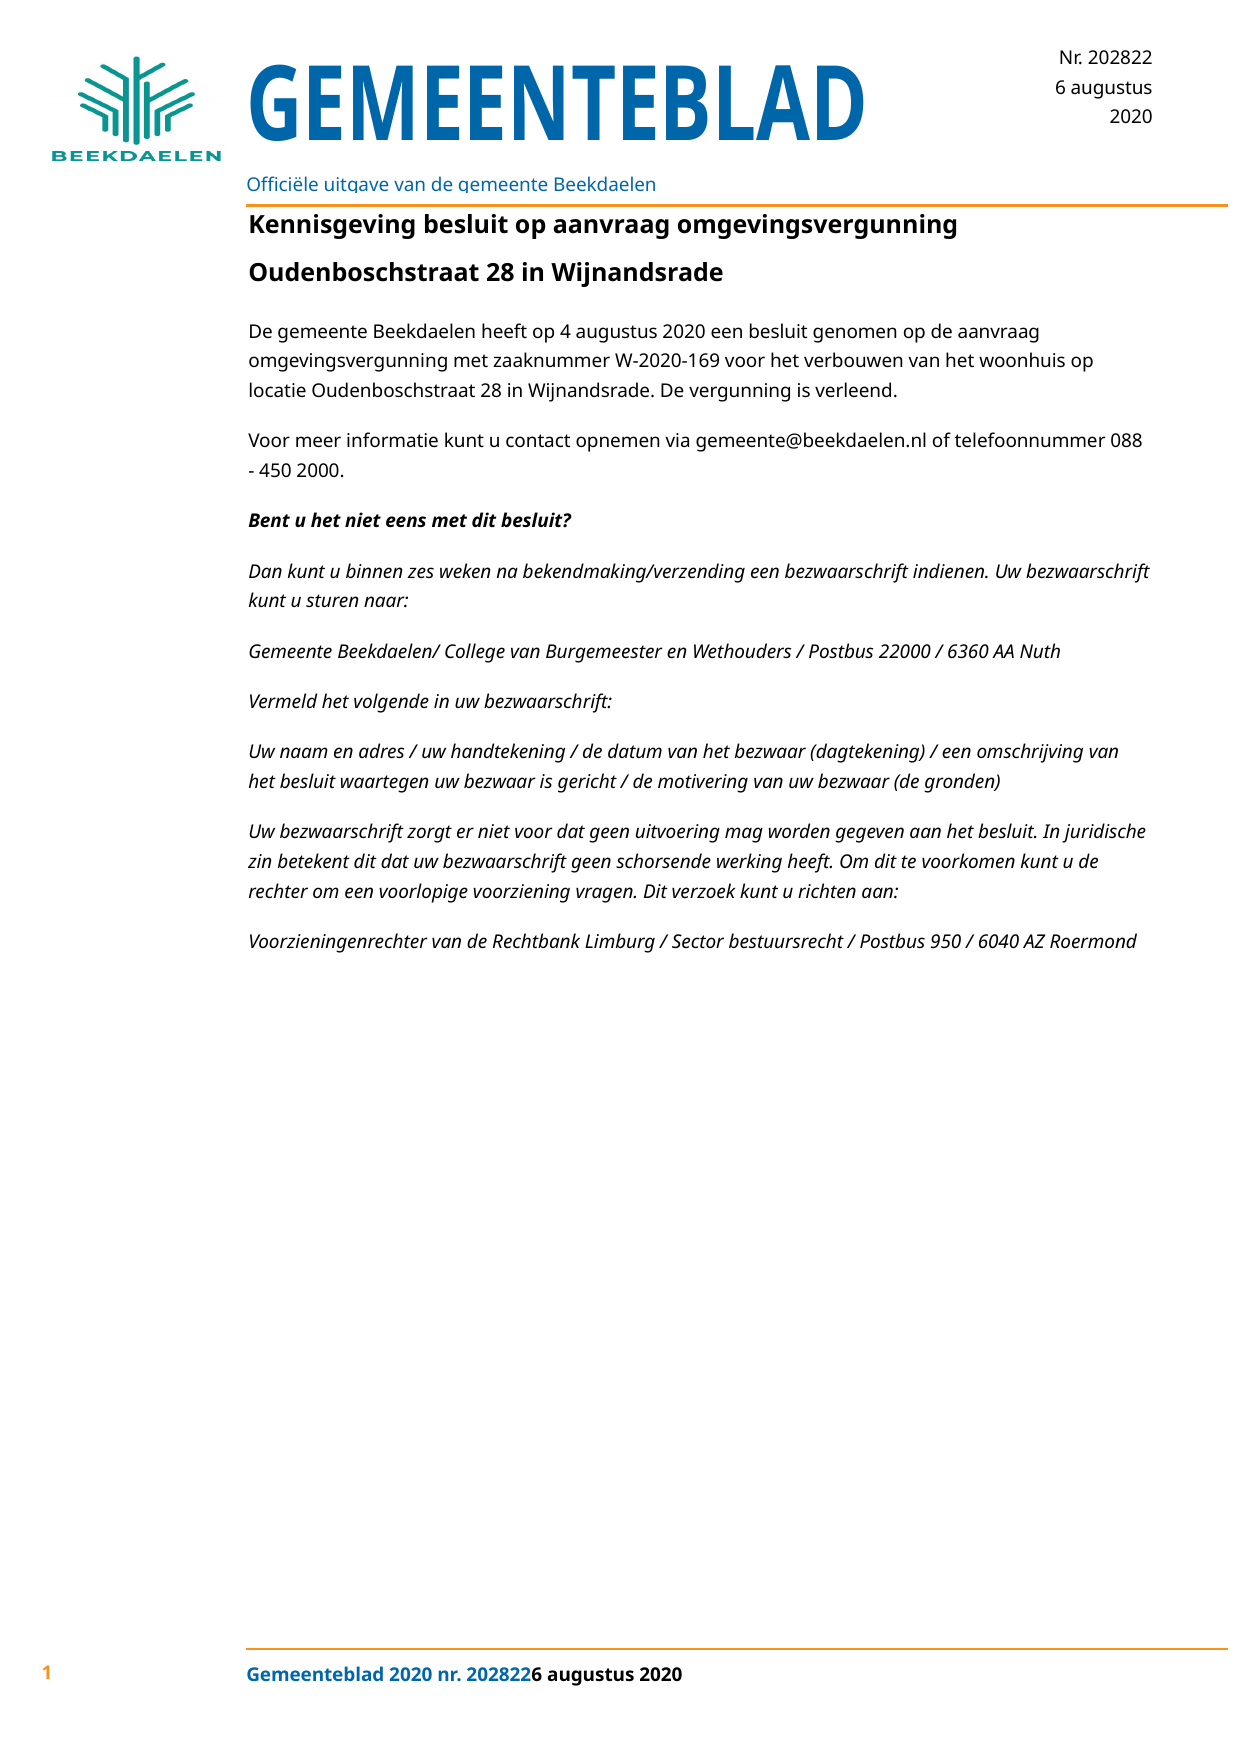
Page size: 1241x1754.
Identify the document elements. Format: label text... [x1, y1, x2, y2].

text Bent u het niet eens met dit besluit? [248, 507, 1152, 533]
text Vermeld het volgende in uw bezwaarschrift: [248, 688, 1152, 714]
text Dan kunt u binnen zes weken na bekendmaking/verzending een bezwaarschrift indienen. Uw bezwaarschrift kunt u sturen naar: [248, 558, 1152, 613]
text Voorzieningenrechter van de Rechtbank Limburg / Sector bestuursrecht / Postbus 950 / 6040 AZ Roermond [248, 928, 1152, 954]
text Gemeente Beekdaelen/ College van Burgemeester en Wethouders / Postbus 22000 / 6360 AA Nuth [248, 638, 1152, 664]
picture [41, 47, 231, 172]
text Voor meer informatie kunt u contact opnemen via gemeente@beekdaelen.nl of telefoonnummer 088 - 450 2000. [248, 427, 1152, 483]
text Uw naam en adres / uw handtekening / de datum van het bezwaar (dagtekening) / een omschrijving van het besluit waartegen uw bezwaar is gericht / de motivering van uw bezwaar (de gronden) [248, 739, 1152, 794]
text Uw bezwaarschrift zorgt er niet voor dat geen uitvoering mag worden gegeven aan het besluit. In juridische zin betekent dit dat uw bezwaarschrift geen schorsende werking heeft. Om dit te voorkomen kunt u de rechter om een voorlopige voorziening vragen. Dit verzoek kunt u richten aan: [248, 819, 1152, 904]
text Kennisgeving besluit op aanvraag omgevingsvergunning Oudenboschstraat 28 in Wijnandsrade [248, 207, 1152, 288]
text De gemeente Beekdaelen heeft op 4 augustus 2020 een besluit genomen op de aanvraag omgevingsvergunning met zaaknummer W-2020-169 voor het verbouwen van het woonhuis op locatie Oudenboschstraat 28 in Wijnandsrade. De vergunning is verleend. [248, 318, 1152, 403]
